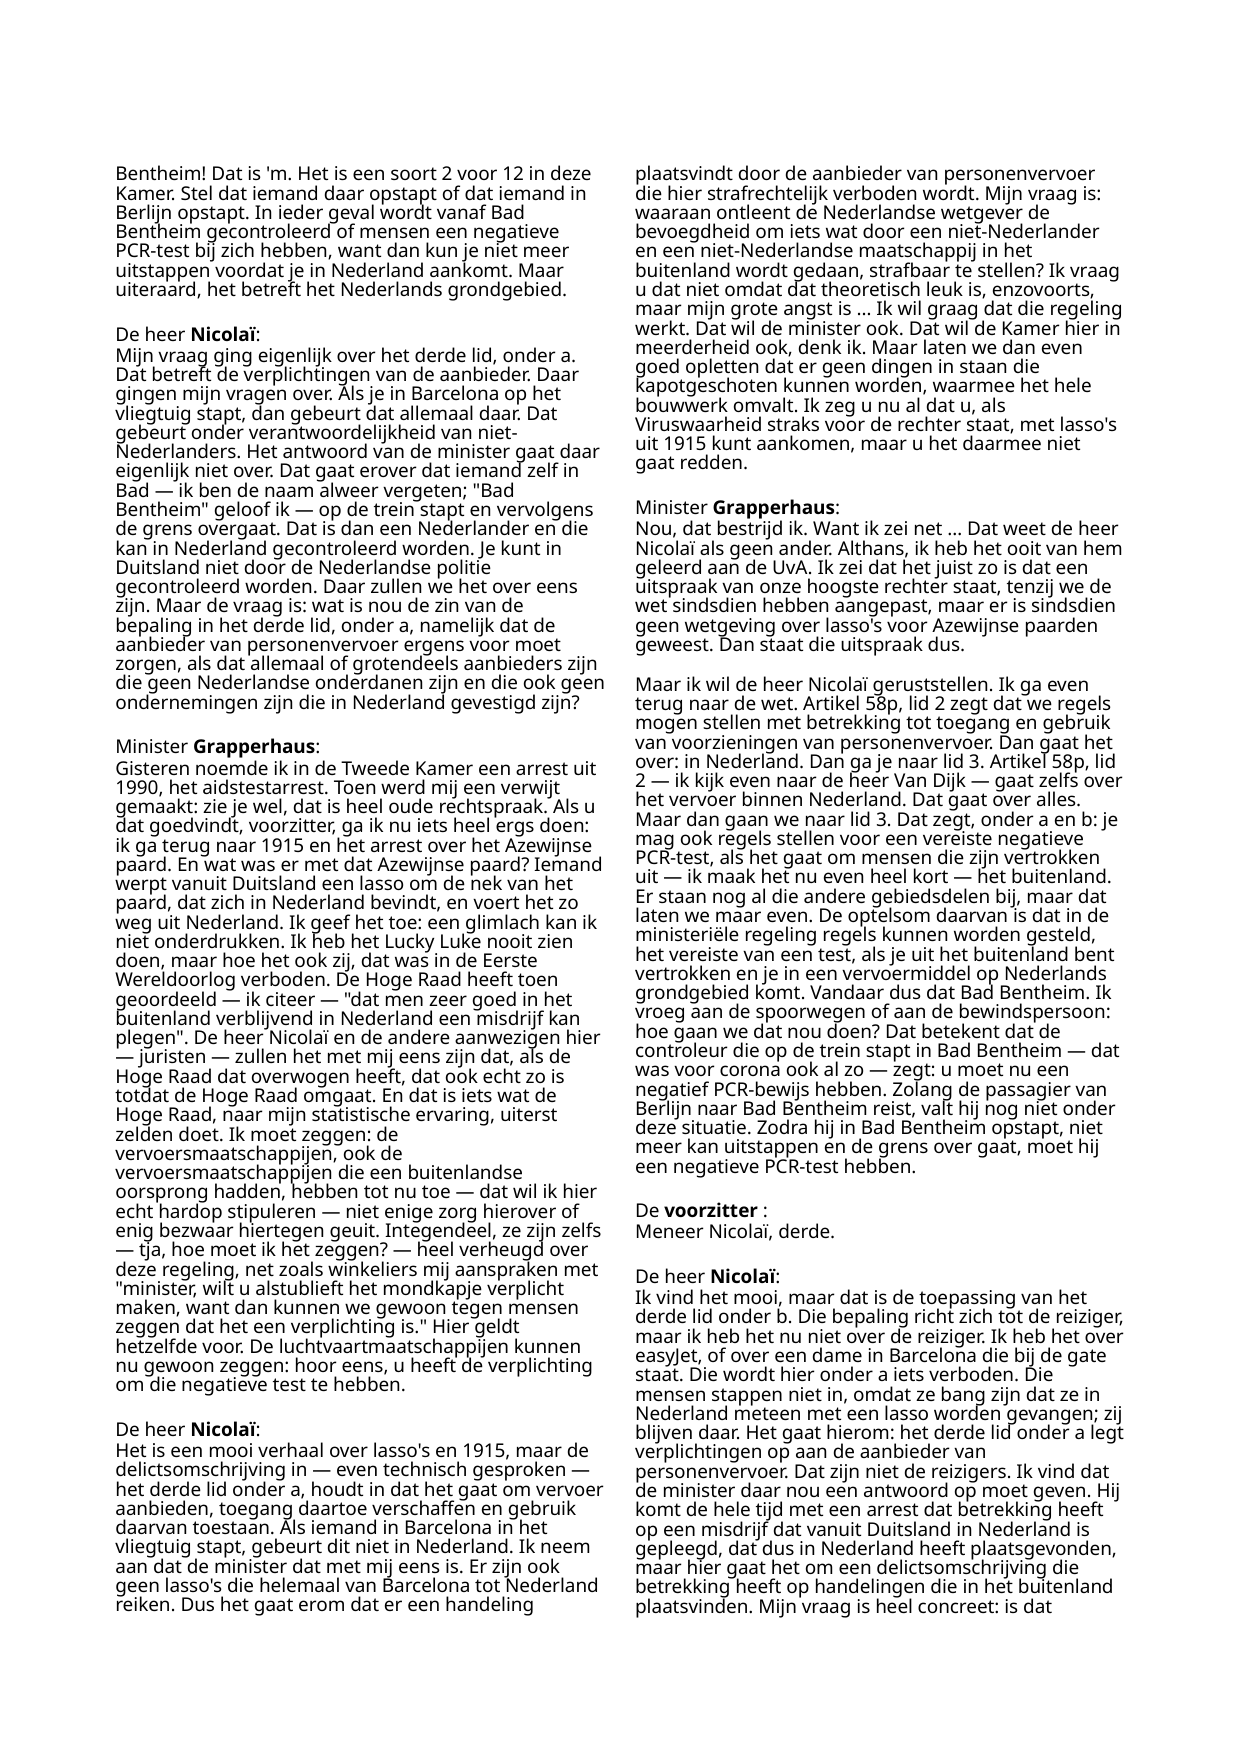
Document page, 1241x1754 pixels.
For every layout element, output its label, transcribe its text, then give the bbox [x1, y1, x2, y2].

text Mijn vraag ging eigenlijk over het derde lid, onder a. Dat betreft de verplichtingen van de aanbieder. Daar gingen mijn vragen over. Als je in Barcelona op het vliegtuig stapt, dan gebeurt dat allemaal daar. Dat gebeurt onder verantwoordelijkheid van niet-Nederlanders. Het antwoord van de minister gaat daar eigenlijk niet over. Dat gaat erover dat iemand zelf in Bad — ik ben de naam alweer vergeten; "Bad Bentheim" geloof ik — op de trein stapt en vervolgens de grens overgaat. Dat is dan een Nederlander en die kan in Nederland gecontroleerd worden. Je kunt in Duitsland niet door de Nederlandse politie gecontroleerd worden. Daar zullen we het over eens zijn. Maar de vraag is: wat is nou de zin van de bepaling in het derde lid, onder a, namelijk dat de aanbieder van personenvervoer ergens voor moet zorgen, als dat allemaal of grotendeels aanbieders zijn die geen Nederlandse onderdanen zijn en die ook geen ondernemingen zijn die in Nederland gevestigd zijn? [115, 347, 605, 713]
text Maar ik wil de heer Nicolaï geruststellen. Ik ga even terug naar de wet. Artikel 58p, lid 2 zegt dat we regels mogen stellen met betrekking tot toegang en gebruik van voorzieningen van personenvervoer. Dan gaat het over: in Nederland. Dan ga je naar lid 3. Artikel 58p, lid 2 — ik kijk even naar de heer Van Dijk — gaat zelfs over het vervoer binnen Nederland. Dat gaat over alles. Maar dan gaan we naar lid 3. Dat zegt, onder a en b: je mag ook regels stellen voor een vereiste negatieve PCR-test, als het gaat om mensen die zijn vertrokken uit — ik maak het nu even heel kort — het buitenland. Er staan nog al die andere gebiedsdelen bij, maar dat laten we maar even. De optelsom daarvan is dat in de ministeriële regeling regels kunnen worden gesteld, het vereiste van een test, als je uit het buitenland bent vertrokken en je in een vervoermiddel op Nederlands grondgebied komt. Vandaar dus dat Bad Bentheim. Ik vroeg aan de spoorwegen of aan de bewindspersoon: hoe gaan we dat nou doen? Dat betekent dat de controleur die op de trein stapt in Bad Bentheim — dat was voor corona ook al zo — zegt: u moet nu een negatief PCR-bewijs hebben. Zolang de passagier van Berlijn naar Bad Bentheim reist, valt hij nog niet onder deze situatie. Zodra hij in Bad Bentheim opstapt, niet meer kan uitstappen en de grens over gaat, moet hij een negatieve PCR-test hebben. [635, 676, 1125, 1177]
text Ik vind het mooi, maar dat is de toepassing van het derde lid onder b. Die bepaling richt zich tot de reiziger, maar ik heb het nu niet over de reiziger. Ik heb het over easyJet, of over een dame in Barcelona die bij de gate staat. Die wordt hier onder a iets verboden. Die mensen stappen niet in, omdat ze bang zijn dat ze in Nederland meteen met een lasso worden gevangen; zij blijven daar. Het gaat hierom: het derde lid onder a legt verplichtingen op aan de aanbieder van personenvervoer. Dat zijn niet de reizigers. Ik vind dat de minister daar nou een antwoord op moet geven. Hij komt de hele tijd met een arrest dat betrekking heeft op een misdrijf dat vanuit Duitsland in Nederland is gepleegd, dat dus in Nederland heeft plaatsgevonden, maar hier gaat het om een delictsomschrijving die betrekking heeft op handelingen die in het buitenland plaatsvinden. Mijn vraag is heel concreet: is dat [635, 1289, 1125, 1617]
text Het is een mooi verhaal over lasso's en 1915, maar de delictsomschrijving in — even technisch gesproken — het derde lid onder a, houdt in dat het gaat om vervoer aanbieden, toegang daartoe verschaffen en gebruik daarvan toestaan. Als iemand in Barcelona in het vliegtuig stapt, gebeurt dit niet in Nederland. Ik neem aan dat de minister dat met mij eens is. Er zijn ook geen lasso's die helemaal van Barcelona tot Nederland reiken. Dus het gaat erom dat er een handeling [115, 1442, 605, 1615]
text Bentheim! Dat is 'm. Het is een soort 2 voor 12 in deze Kamer. Stel dat iemand daar opstapt of dat iemand in Berlijn opstapt. In ieder geval wordt vanaf Bad Bentheim gecontroleerd of mensen een negatieve PCR-test bij zich hebben, want dan kun je niet meer uitstappen voordat je in Nederland aankomt. Maar uiteraard, het betreft het Nederlands grondgebied. [115, 165, 605, 300]
text Gisteren noemde ik in de Tweede Kamer een arrest uit 1990, het aidstestarrest. Toen werd mij een verwijt gemaakt: zie je wel, dat is heel oude rechtspraak. Als u dat goedvindt, voorzitter, ga ik nu iets heel ergs doen: ik ga terug naar 1915 en het arrest over het Azewijnse paard. En wat was er met dat Azewijnse paard? Iemand werpt vanuit Duitsland een lasso om de nek van het paard, dat zich in Nederland bevindt, en voert het zo weg uit Nederland. Ik geef het toe: een glimlach kan ik niet onderdrukken. Ik heb het Lucky Luke nooit zien doen, maar hoe het ook zij, dat was in de Eerste Wereldoorlog verboden. De Hoge Raad heeft toen geoordeeld — ik citeer — "dat men zeer goed in het buitenland verblijvend in Nederland een misdrijf kan plegen". De heer Nicolaï en de andere aanwezigen hier — juristen — zullen het met mij eens zijn dat, als de Hoge Raad dat overwogen heeft, dat ook echt zo is totdat de Hoge Raad omgaat. En dat is iets wat de Hoge Raad, naar mijn statistische ervaring, uiterst zelden doet. Ik moet zeggen: de vervoersmaatschappijen, ook de vervoersmaatschappijen die een buitenlandse oorsprong hadden, hebben tot nu toe — dat wil ik hier echt hardop stipuleren — niet enige zorg hierover of enig bezwaar hiertegen geuit. Integendeel, ze zijn zelfs — tja, hoe moet ik het zeggen? — heel verheugd over deze regeling, net zoals winkeliers mij aanspraken met "minister, wilt u alstublieft het mondkapje verplicht maken, want dan kunnen we gewoon tegen mensen zeggen dat het een verplichting is." Hier geldt hetzelfde voor. De luchtvaartmaatschappijen kunnen nu gewoon zeggen: hoor eens, u heeft de verplichting om die negatieve test te hebben. [115, 759, 605, 1395]
text Nou, dat bestrijd ik. Want ik zei net … Dat weet de heer Nicolaï als geen ander. Althans, ik heb het ooit van hem geleerd aan de UvA. Ik zei dat het juist zo is dat een uitspraak van onze hoogste rechter staat, tenzij we de wet sindsdien hebben aangepast, maar er is sindsdien geen wetgeving over lasso's voor Azewijnse paarden geweest. Dan staat die uitspraak dus. [635, 520, 1125, 655]
text Minister Grapperhaus: [635, 494, 1125, 520]
text Minister Grapperhaus: [115, 734, 605, 759]
text De heer Nicolaï: [115, 321, 605, 347]
text De heer Nicolaï: [115, 1416, 605, 1442]
text Meneer Nicolaï, derde. [635, 1223, 1125, 1243]
text De voorzitter : [635, 1198, 1125, 1223]
text plaatsvindt door de aanbieder van personenvervoer die hier strafrechtelijk verboden wordt. Mijn vraag is: waaraan ontleent de Nederlandse wetgever de bevoegdheid om iets wat door een niet-Nederlander en een niet-Nederlandse maatschappij in het buitenland wordt gedaan, strafbaar te stellen? Ik vraag u dat niet omdat dat theoretisch leuk is, enzovoorts, maar mijn grote angst is … Ik wil graag dat die regeling werkt. Dat wil de minister ook. Dat wil de Kamer hier in meerderheid ook, denk ik. Maar laten we dan even goed opletten dat er geen dingen in staan die kapotgeschoten kunnen worden, waarmee het hele bouwwerk omvalt. Ik zeg u nu al dat u, als Viruswaarheid straks voor de rechter staat, met lasso's uit 1915 kunt aankomen, maar u het daarmee niet gaat redden. [635, 165, 1125, 474]
text De heer Nicolaï: [635, 1263, 1125, 1289]
